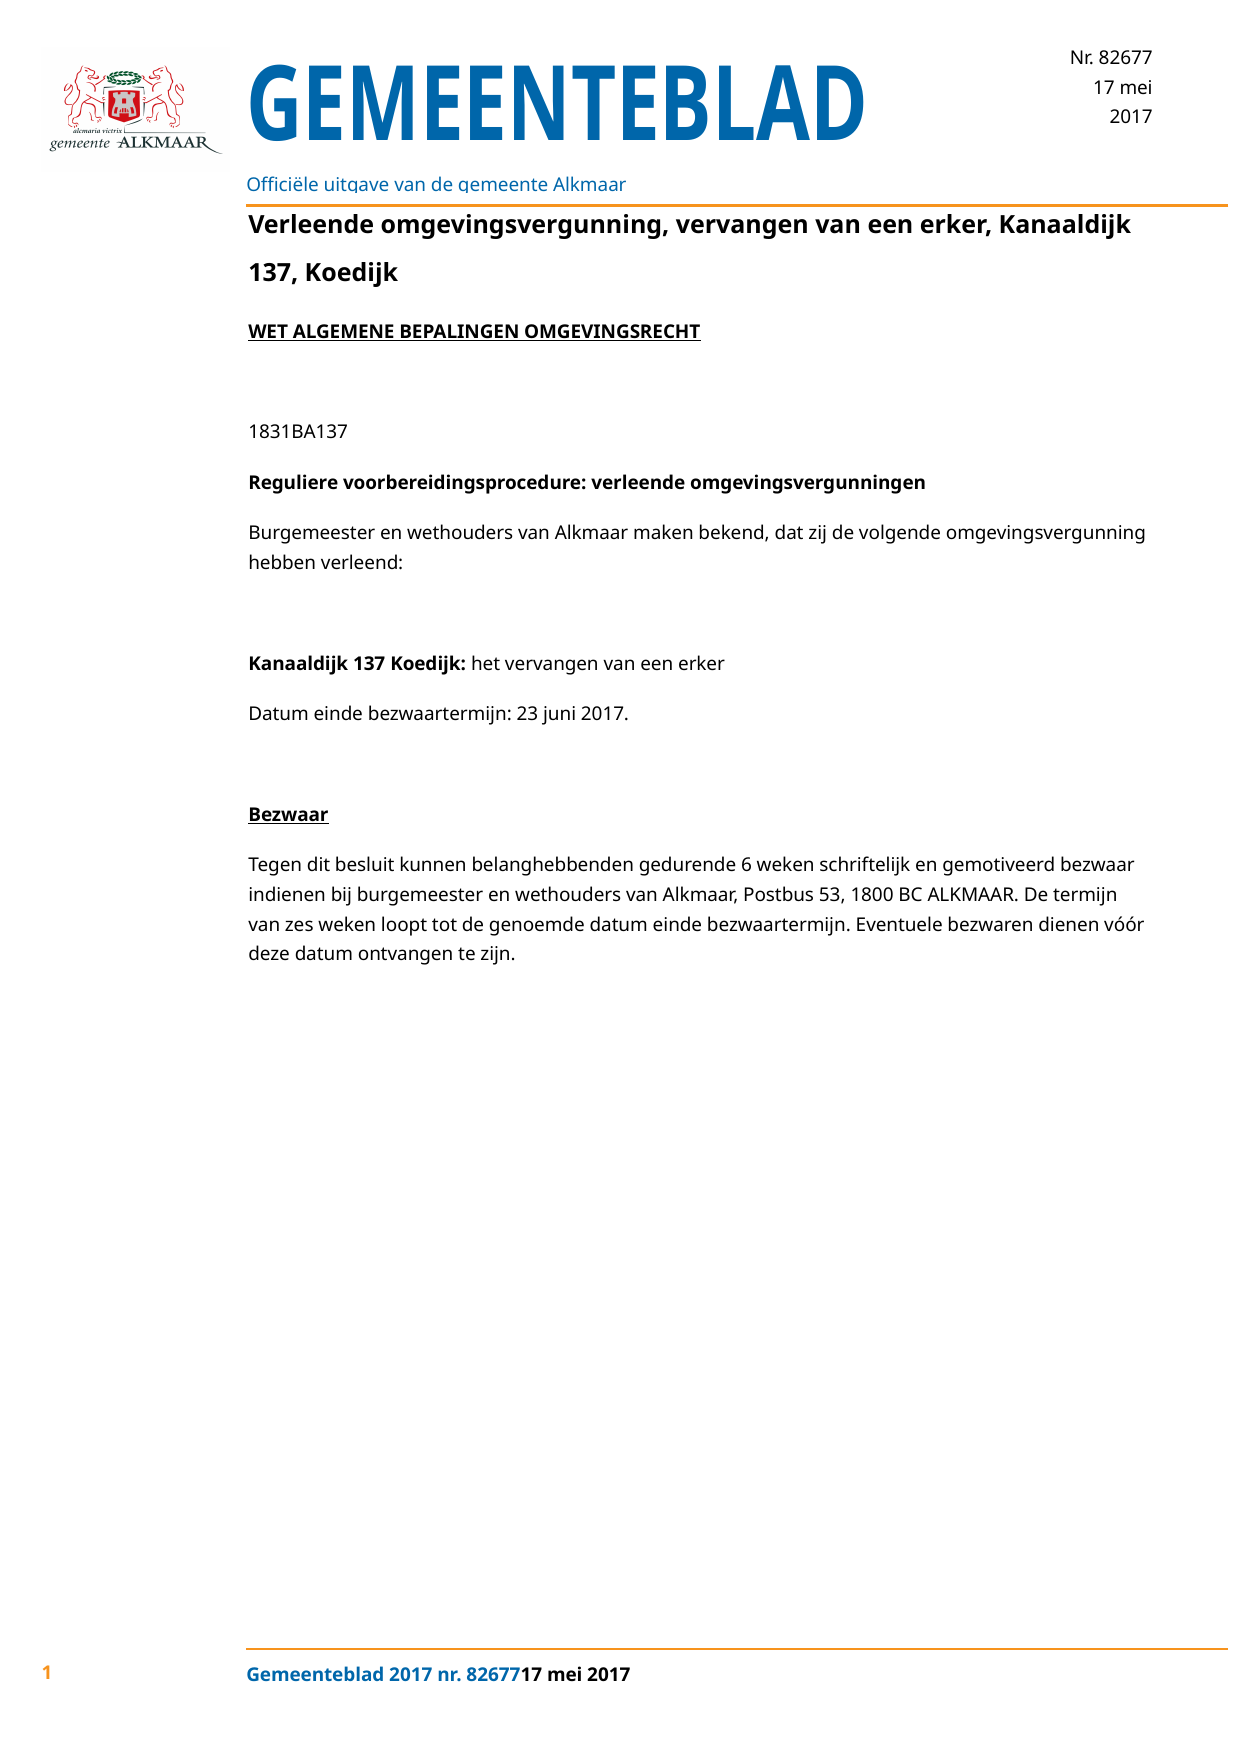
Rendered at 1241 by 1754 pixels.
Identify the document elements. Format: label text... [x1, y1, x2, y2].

text Verleende omgevingsvergunning, vervangen van een erker, Kanaaldijk 137, Koedijk [248, 207, 1152, 288]
text Reguliere voorbereidingsprocedure: verleende omgevingsvergunningen [248, 469, 1152, 495]
text Burgemeester en wethouders van Alkmaar maken bekend, dat zij de volgende omgevingsvergunning hebben verleend: [248, 519, 1152, 575]
text 1831BA137 [248, 419, 1152, 444]
text WET ALGEMENE BEPALINGEN OMGEVINGSRECHT [248, 318, 1152, 344]
text Tegen dit besluit kunnen belanghebbenden gedurende 6 weken schriftelijk en gemotiveerd bezwaar indienen bij burgemeester en wethouders van Alkmaar, Postbus 53, 1800 BC ALKMAAR. De termijn van zes weken loopt tot de genoemde datum einde bezwaartermijn. Eventuele bezwaren dienen vóór deze datum ontvangen te zijn. [248, 852, 1152, 966]
text Kanaaldijk 137 Koedijk: het vervangen van een erker [248, 650, 1152, 676]
text Bezwaar [248, 801, 1152, 827]
picture [41, 47, 231, 172]
text Datum einde bezwaartermijn: 23 juni 2017. [248, 700, 1152, 726]
